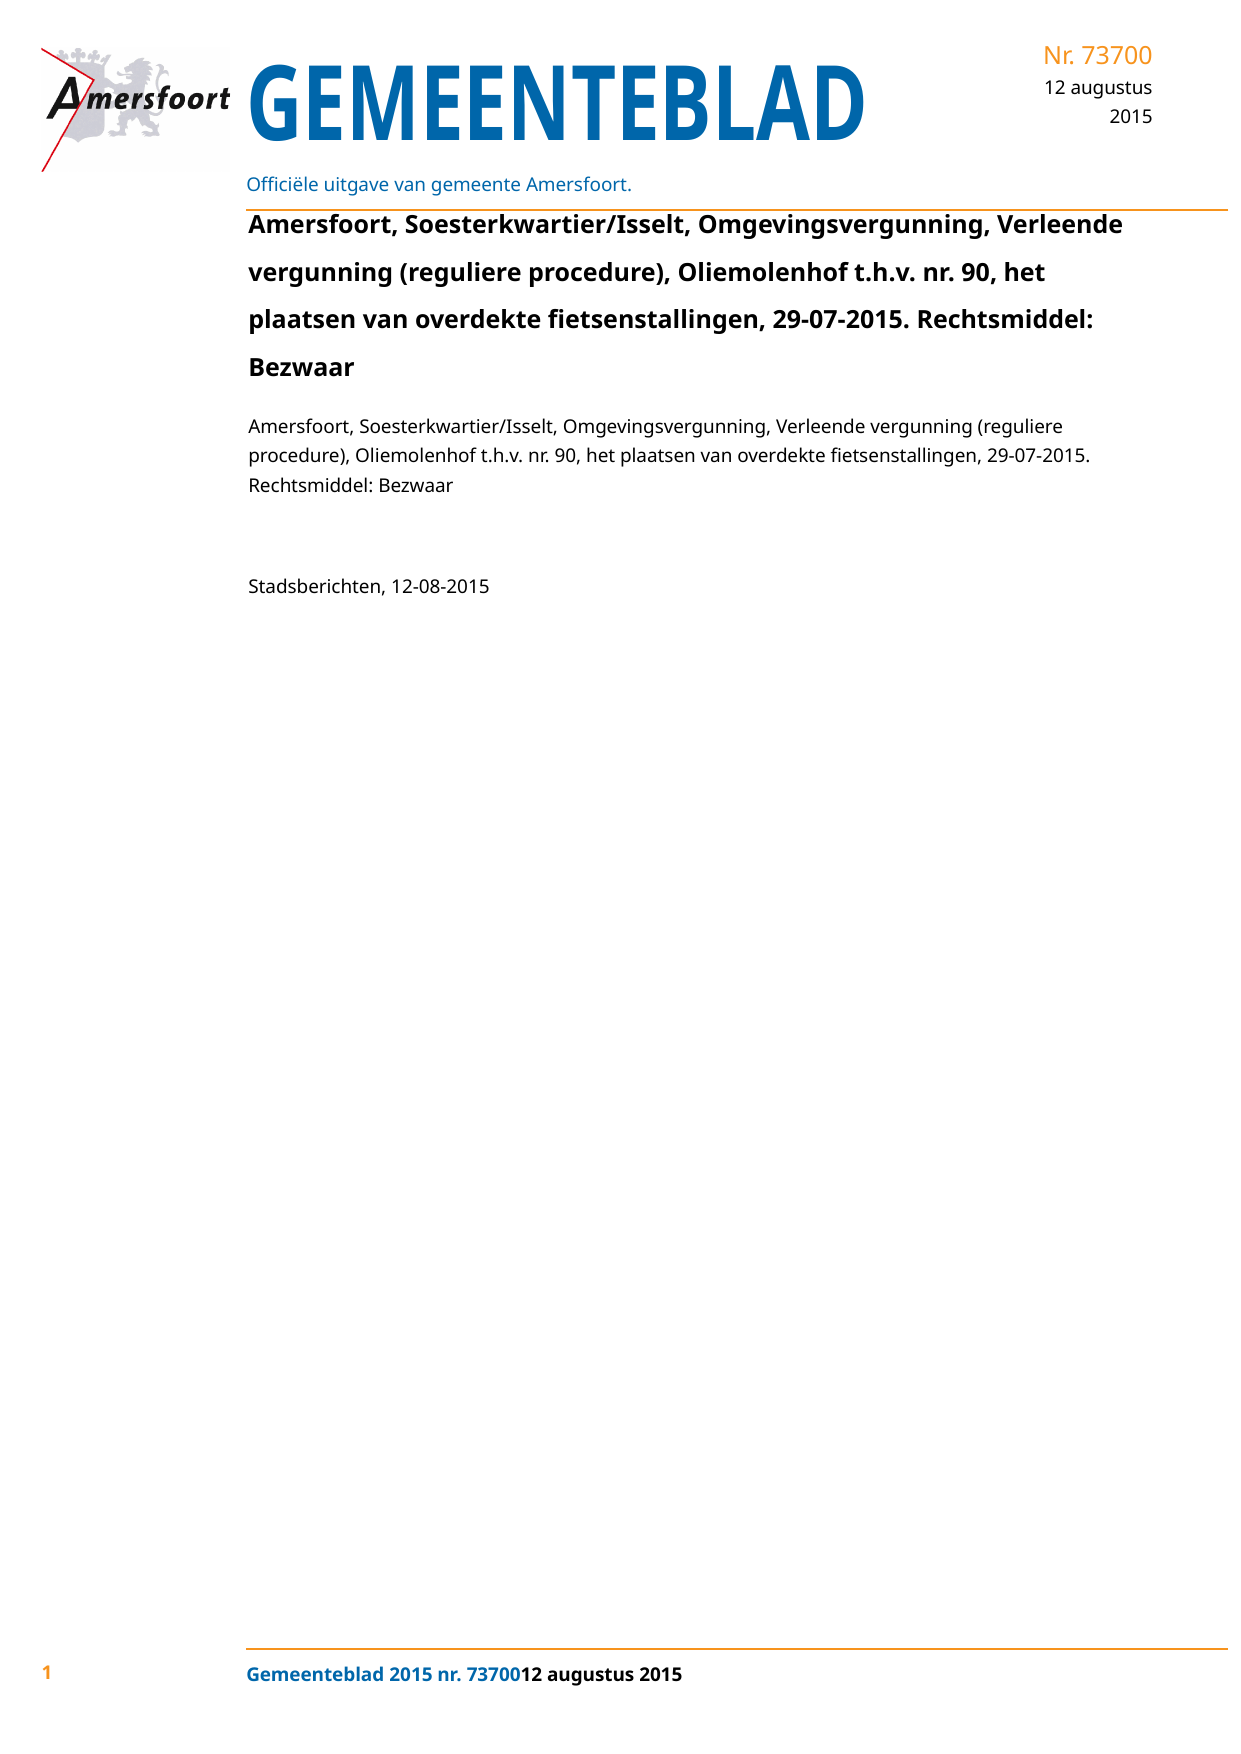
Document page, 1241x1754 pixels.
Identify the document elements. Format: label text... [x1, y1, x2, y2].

text Amersfoort, Soesterkwartier/Isselt, Omgevingsvergunning, Verleende vergunning (reguliere procedure), Oliemolenhof t.h.v. nr. 90, het plaatsen van overdekte fietsenstallingen, 29-07-2015. Rechtsmiddel: Bezwaar [248, 413, 1152, 498]
picture [41, 47, 231, 172]
text Amersfoort, Soesterkwartier/Isselt, Omgevingsvergunning, Verleende vergunning (reguliere procedure), Oliemolenhof t.h.v. nr. 90, het plaatsen van overdekte fietsenstallingen, 29-07-2015. Rechtsmiddel: Bezwaar [248, 211, 1152, 384]
text Stadsberichten, 12-08-2015 [248, 573, 1152, 599]
